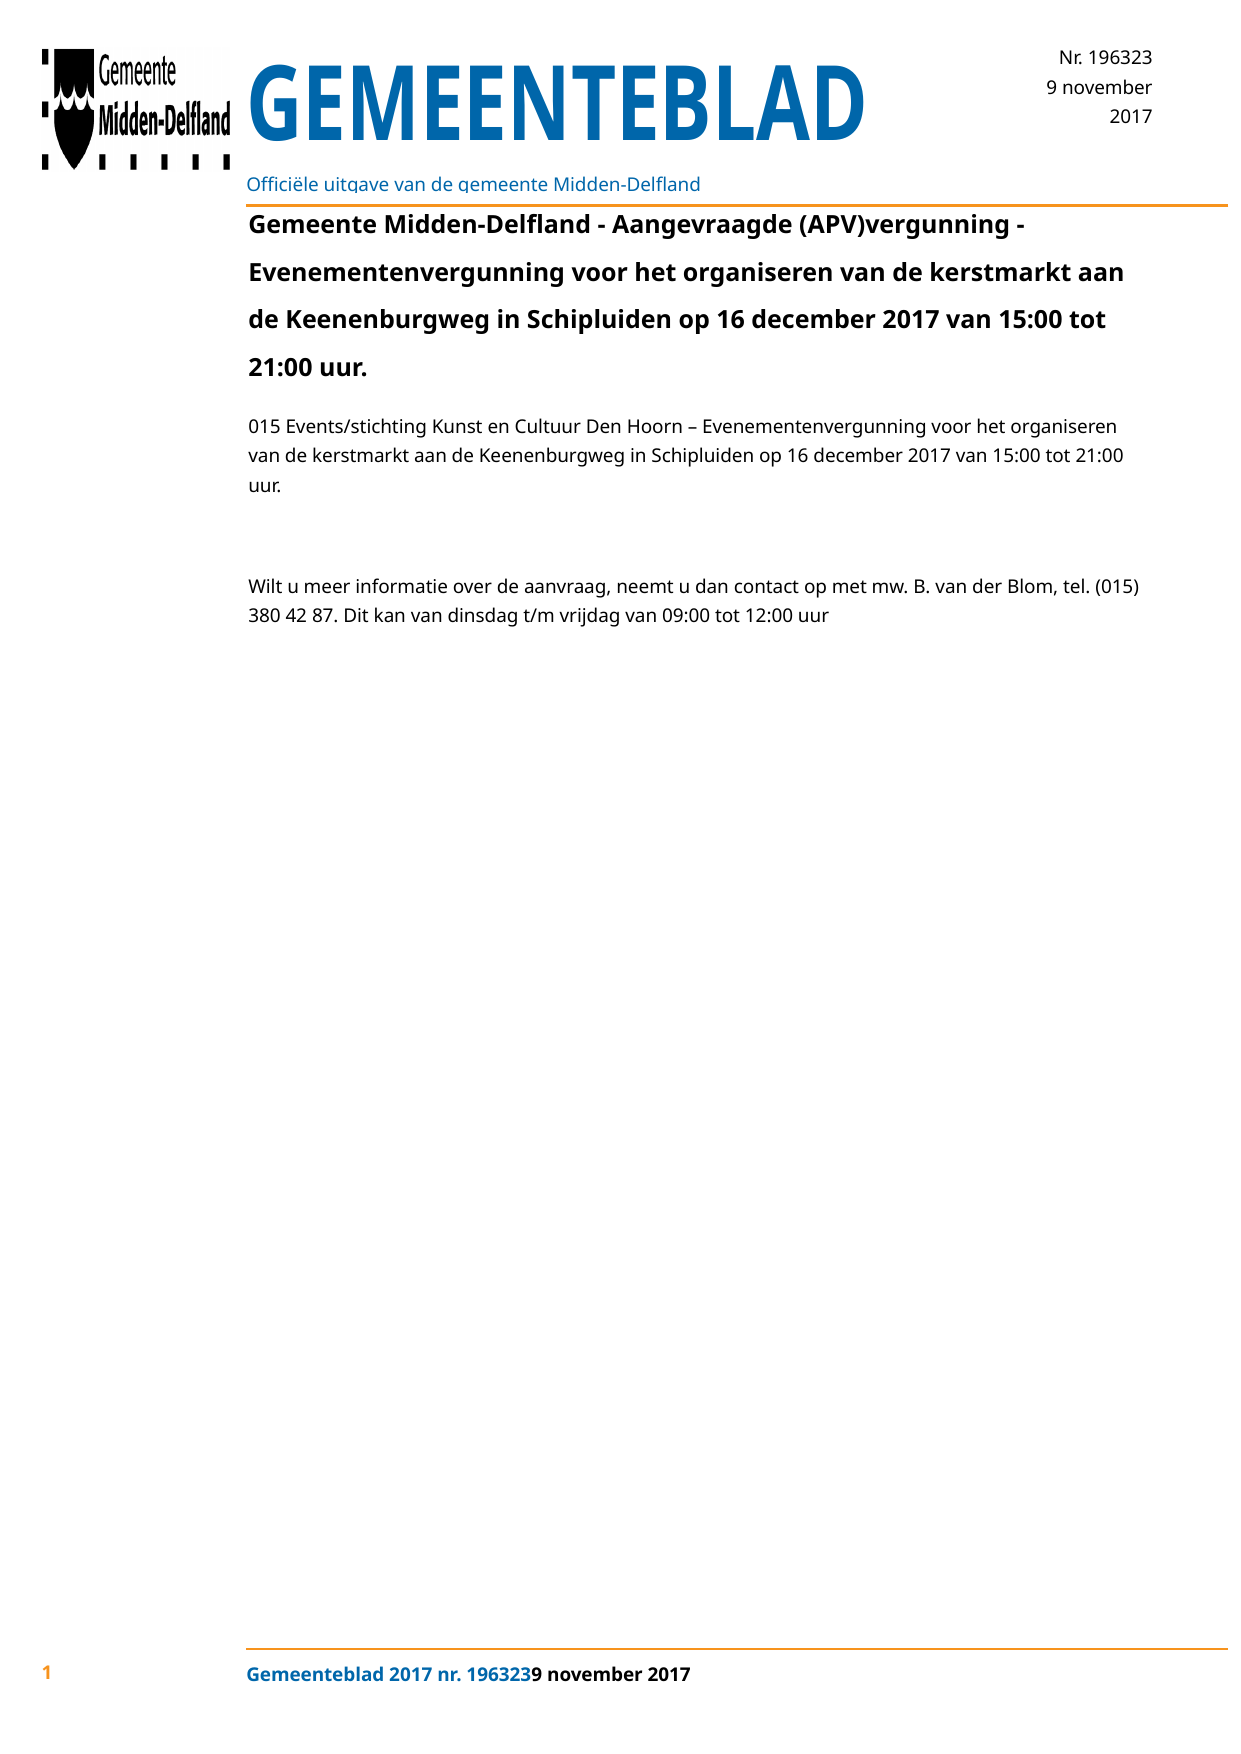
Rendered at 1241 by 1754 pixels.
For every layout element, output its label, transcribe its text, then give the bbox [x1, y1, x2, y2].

text Gemeente Midden-Delfland - Aangevraagde (APV)vergunning - Evenementenvergunning voor het organiseren van de kerstmarkt aan de Keenenburgweg in Schipluiden op 16 december 2017 van 15:00 tot 21:00 uur. [248, 207, 1152, 384]
text Wilt u meer informatie over de aanvraag, neemt u dan contact op met mw. B. van der Blom, tel. (015) 380 42 87. Dit kan van dinsdag t/m vrijdag van 09:00 tot 12:00 uur [248, 573, 1152, 628]
text 015 Events/stichting Kunst en Cultuur Den Hoorn – Evenementenvergunning voor het organiseren van de kerstmarkt aan de Keenenburgweg in Schipluiden op 16 december 2017 van 15:00 tot 21:00 uur. [248, 413, 1152, 498]
picture [41, 47, 231, 172]
